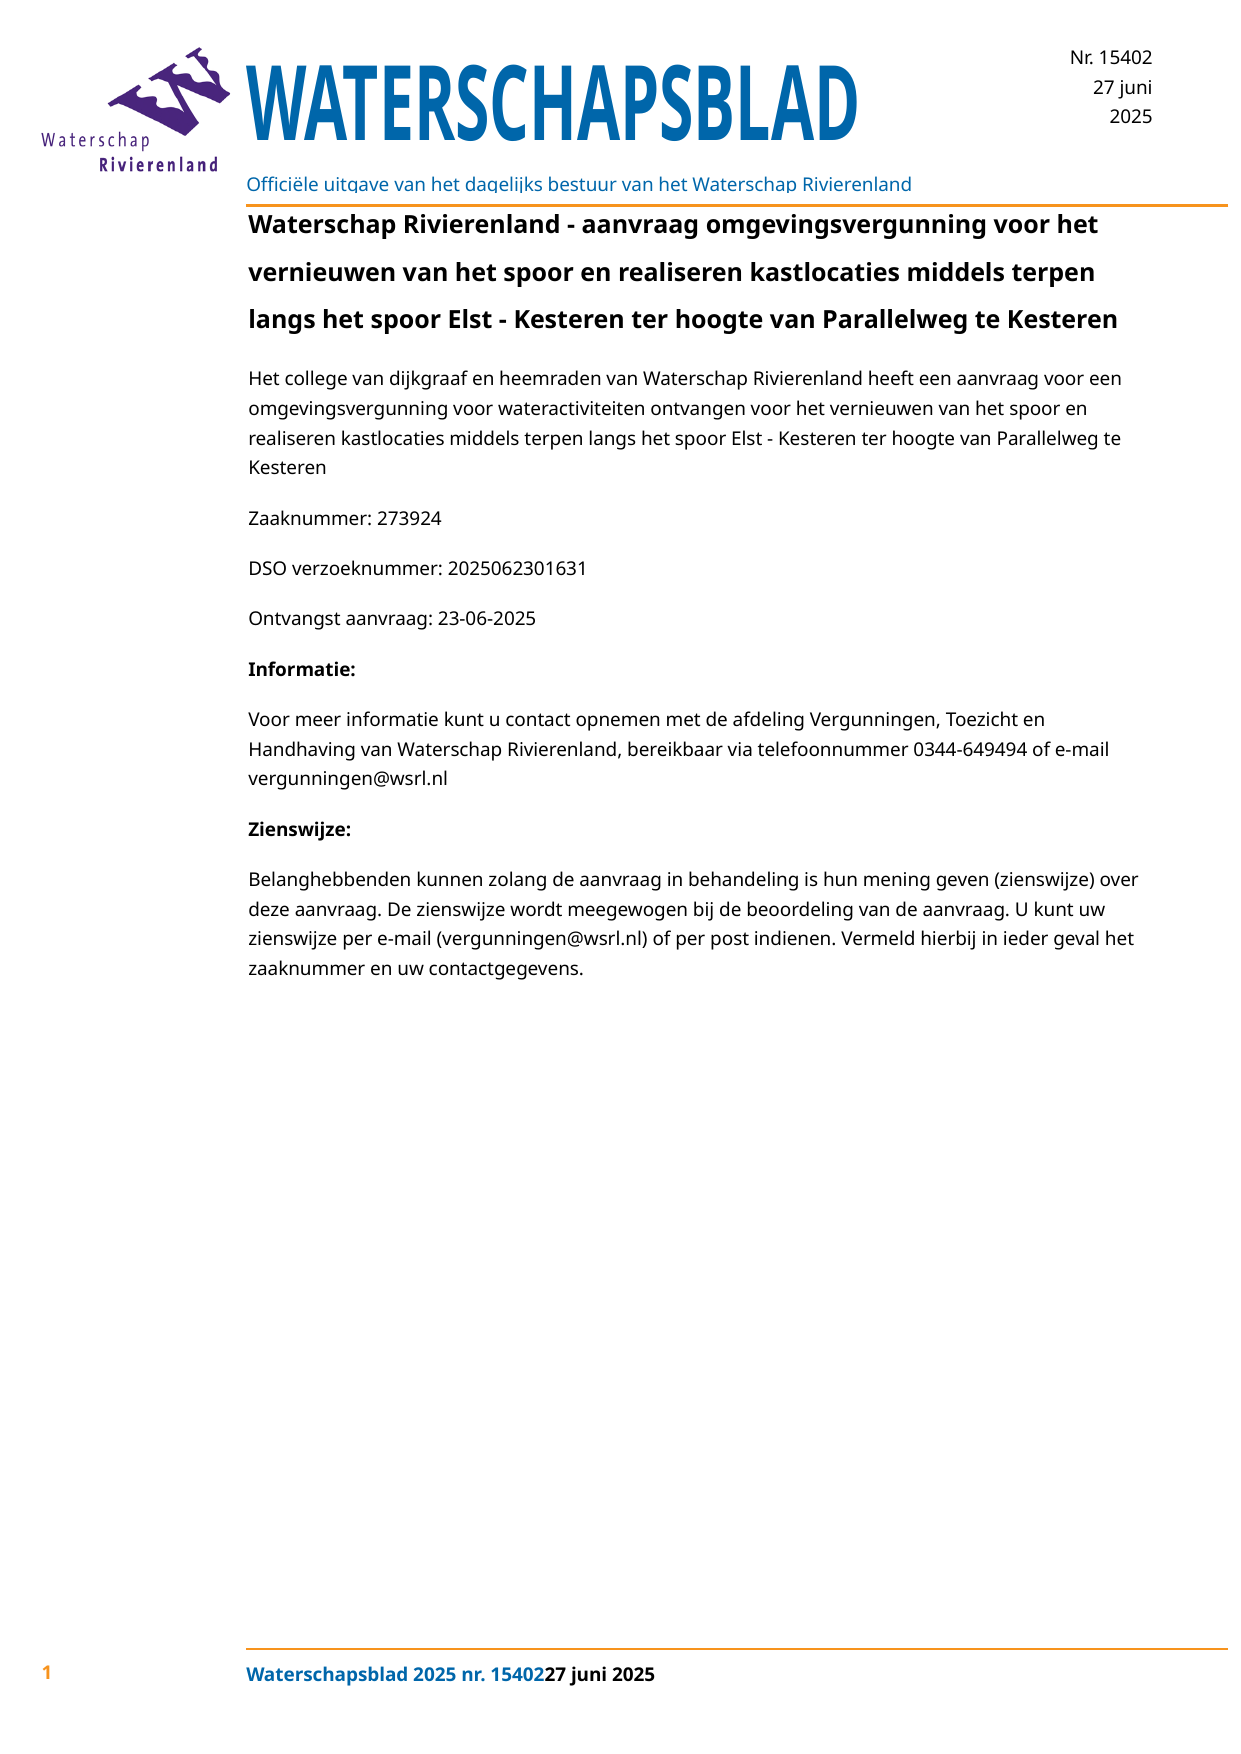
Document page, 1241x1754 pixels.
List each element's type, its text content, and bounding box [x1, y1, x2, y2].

text Het college van dijkgraaf en heemraden van Waterschap Rivierenland heeft een aanvraag voor een omgevingsvergunning voor wateractiviteiten ontvangen voor het vernieuwen van het spoor en realiseren kastlocaties middels terpen langs het spoor Elst - Kesteren ter hoogte van Parallelweg te Kesteren [248, 366, 1152, 480]
text Voor meer informatie kunt u contact opnemen met de afdeling Vergunningen, Toezicht en Handhaving van Waterschap Rivierenland, bereikbaar via telefoonnummer 0344-649494 of e-mail vergunningen@wsrl.nl [248, 706, 1152, 791]
text DSO verzoeknummer: 2025062301631 [248, 555, 1152, 581]
picture [41, 47, 231, 172]
text Ontvangst aanvraag: 23-06-2025 [248, 606, 1152, 631]
text Belanghebbenden kunnen zolang de aanvraag in behandeling is hun mening geven (zienswijze) over deze aanvraag. De zienswijze wordt meegewogen bij de beoordeling van de aanvraag. U kunt uw zienswijze per e-mail (vergunningen@wsrl.nl) of per post indienen. Vermeld hierbij in ieder geval het zaaknummer en uw contactgegevens. [248, 866, 1152, 981]
text Waterschap Rivierenland - aanvraag omgevingsvergunning voor het vernieuwen van het spoor en realiseren kastlocaties middels terpen langs het spoor Elst - Kesteren ter hoogte van Parallelweg te Kesteren [248, 207, 1152, 336]
text Informatie: [248, 656, 1152, 682]
text Zienswijze: [248, 816, 1152, 842]
text Zaaknummer: 273924 [248, 505, 1152, 530]
